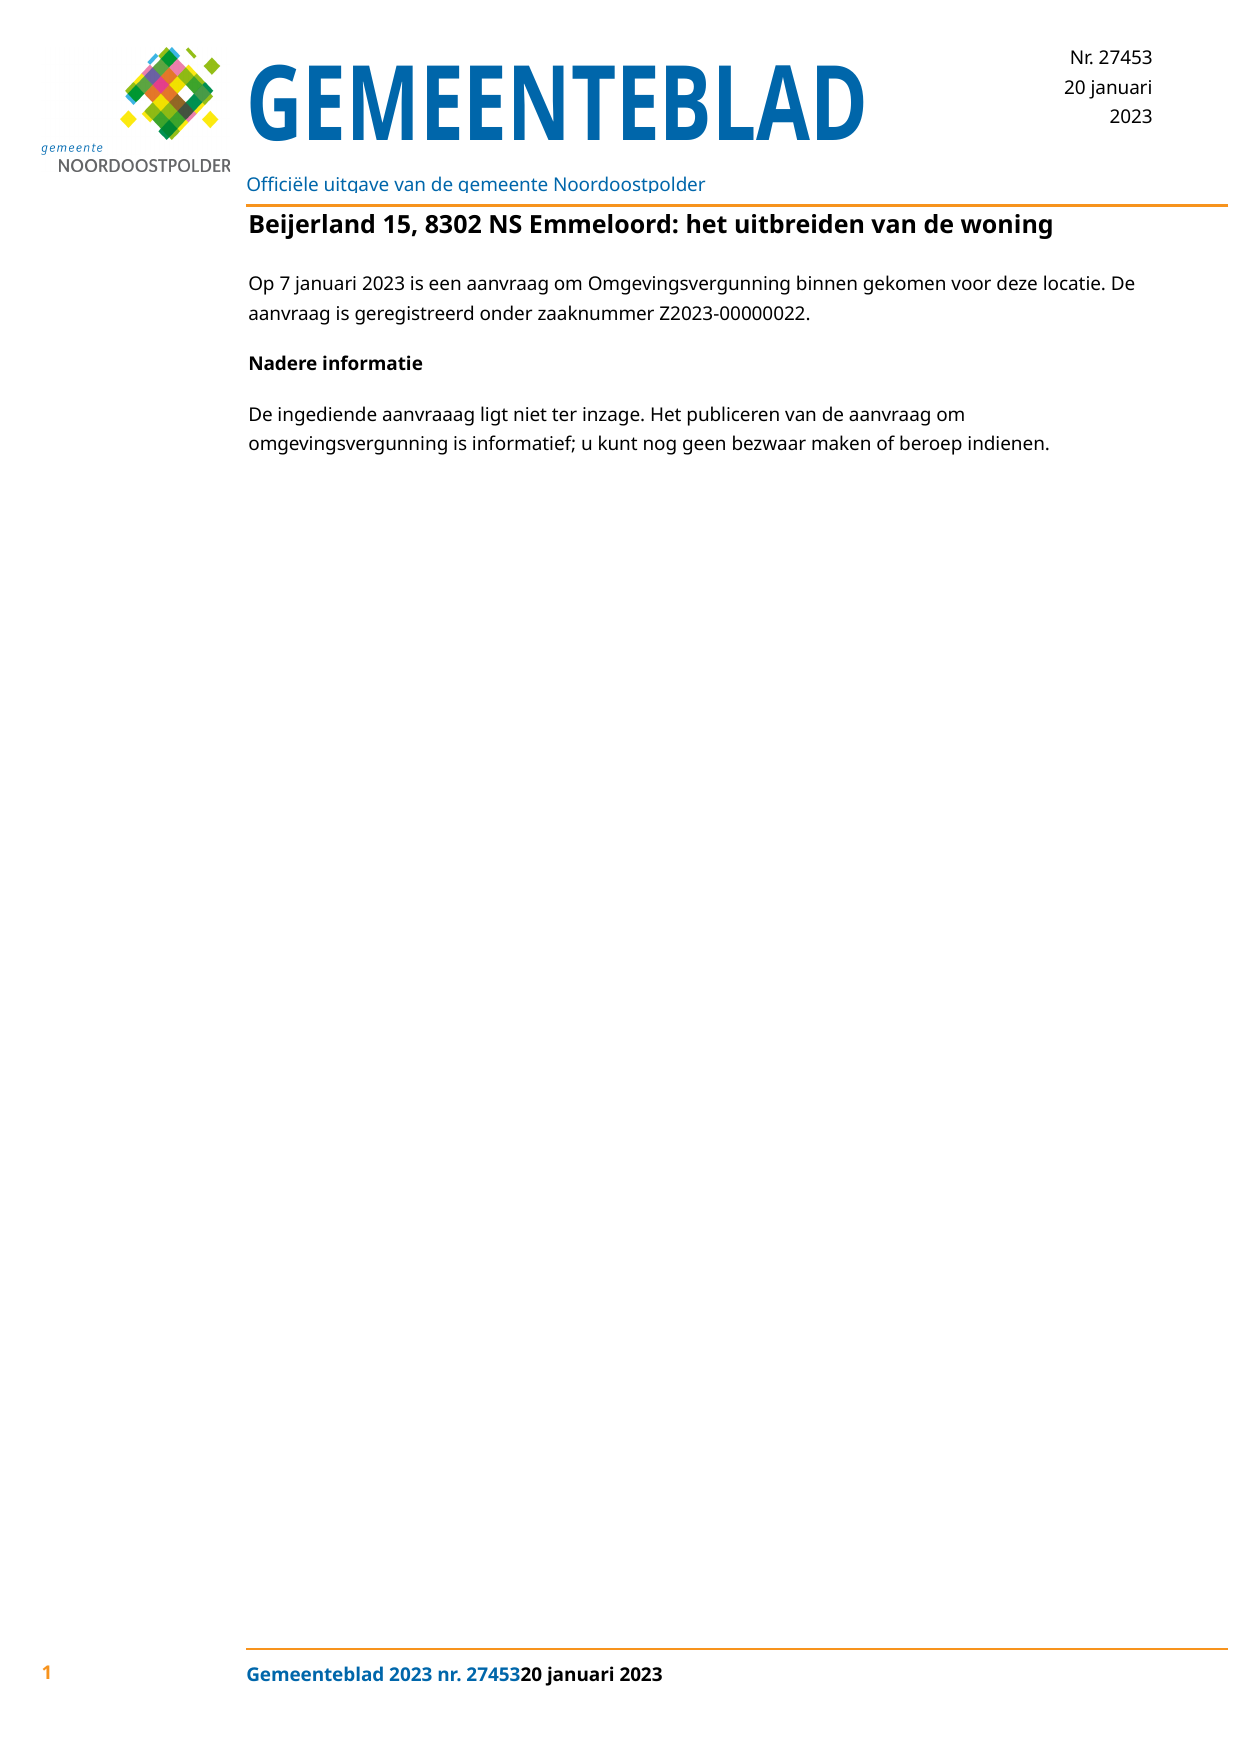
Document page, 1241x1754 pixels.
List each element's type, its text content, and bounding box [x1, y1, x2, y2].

text Op 7 januari 2023 is een aanvraag om Omgevingsvergunning binnen gekomen voor deze locatie. De aanvraag is geregistreerd onder zaaknummer Z2023-00000022. [248, 270, 1152, 326]
text De ingediende aanvraaag ligt niet ter inzage. Het publiceren van de aanvraag om omgevingsvergunning is informatief; u kunt nog geen bezwaar maken of beroep indienen. [248, 401, 1152, 456]
text Beijerland 15, 8302 NS Emmeloord: het uitbreiden van de woning [248, 207, 1152, 241]
picture [41, 47, 231, 172]
text Nadere informatie [248, 350, 1152, 376]
